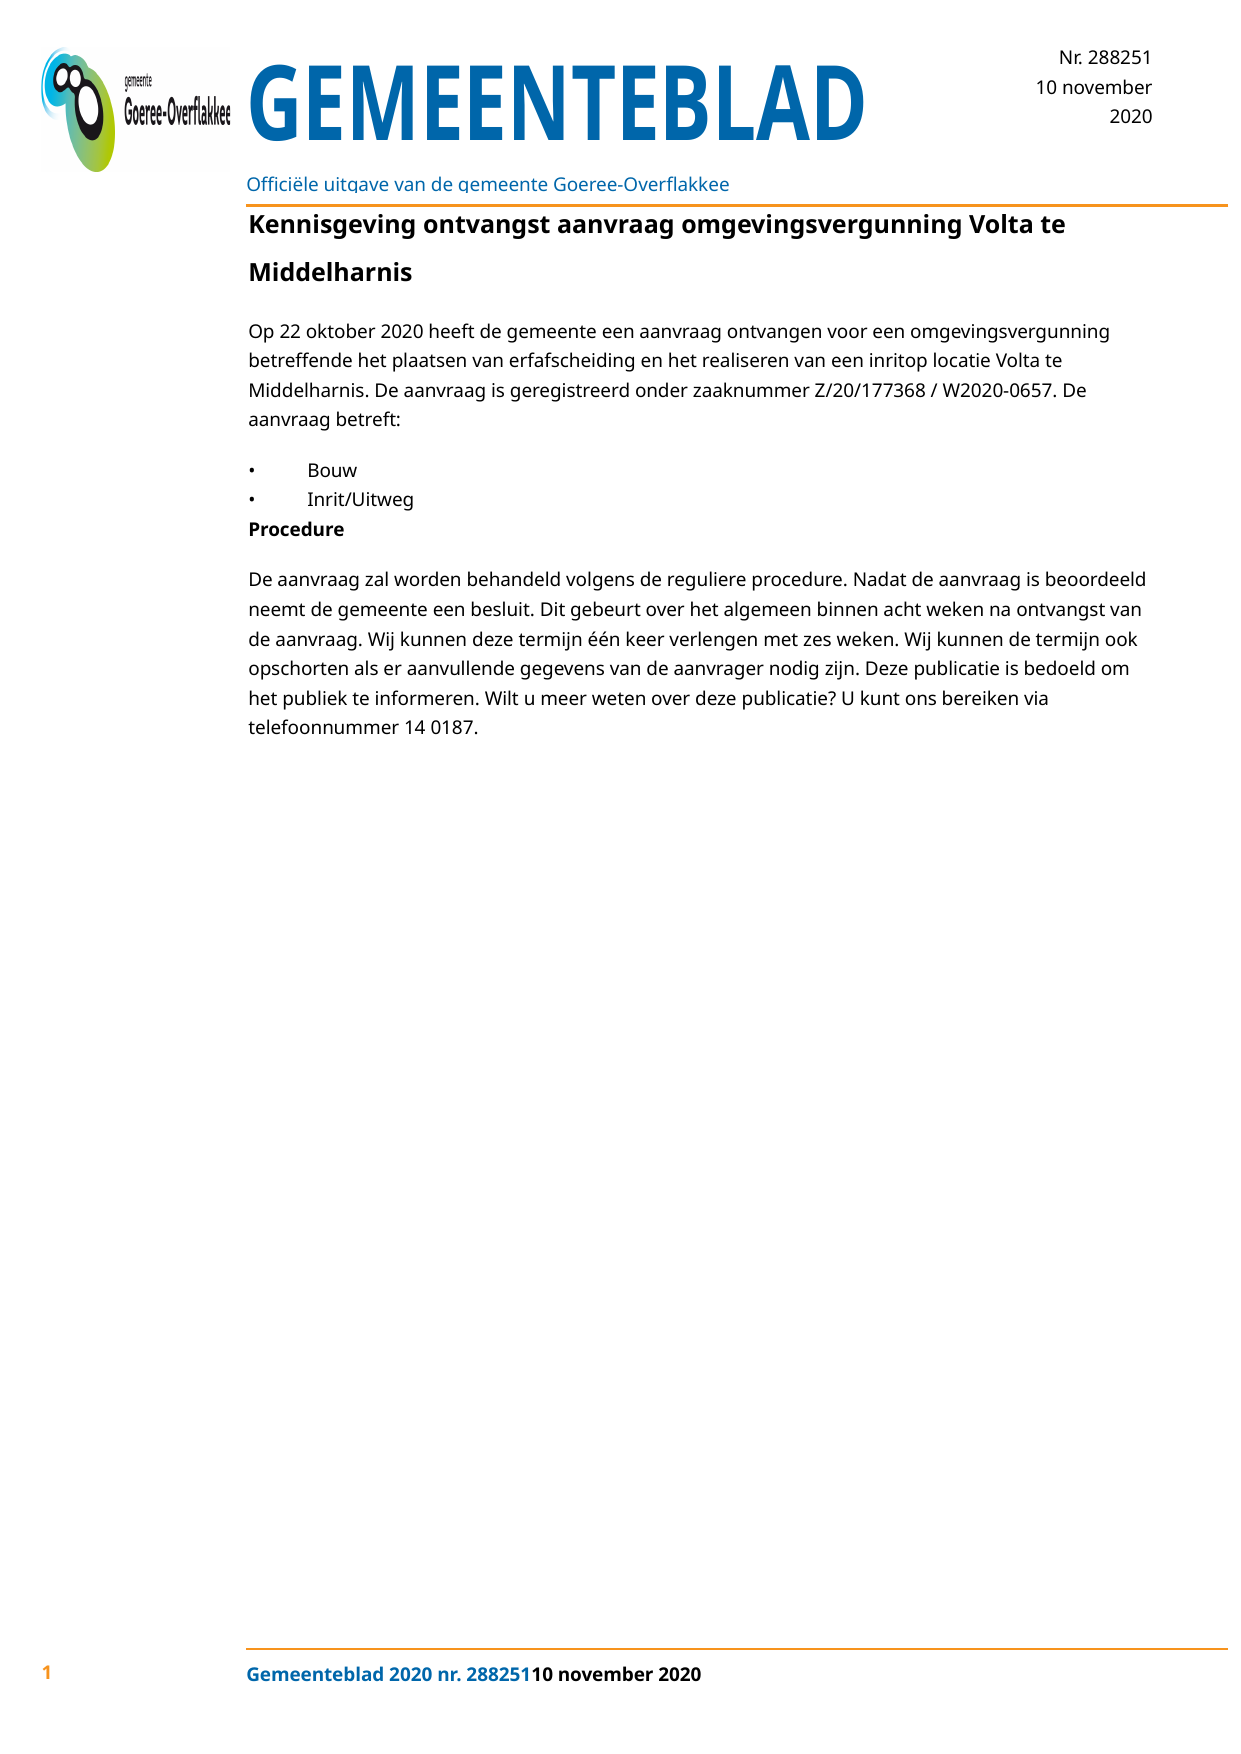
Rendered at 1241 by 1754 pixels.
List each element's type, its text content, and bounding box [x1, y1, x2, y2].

text De aanvraag zal worden behandeld volgens de reguliere procedure. Nadat de aanvraag is beoordeeld neemt de gemeente een besluit. Dit gebeurt over het algemeen binnen acht weken na ontvangst van de aanvraag. Wij kunnen deze termijn één keer verlengen met zes weken. Wij kunnen de termijn ook opschorten als er aanvullende gegevens van de aanvrager nodig zijn. Deze publicatie is bedoeld om het publiek te informeren. Wilt u meer weten over deze publicatie? U kunt ons bereiken via telefoonnummer 14 0187. [248, 567, 1152, 740]
list Inrit/Uitweg [248, 487, 1152, 512]
text Op 22 oktober 2020 heeft de gemeente een aanvraag ontvangen voor een omgevingsvergunning betreffende het plaatsen van erfafscheiding en het realiseren van een inritop locatie Volta te Middelharnis. De aanvraag is geregistreerd onder zaaknummer Z/20/177368 / W2020-0657. De aanvraag betreft: [248, 318, 1152, 432]
text Procedure [248, 516, 1152, 542]
text Kennisgeving ontvangst aanvraag omgevingsvergunning Volta te Middelharnis [248, 207, 1152, 288]
list Bouw [248, 457, 1152, 483]
picture [41, 47, 231, 172]
